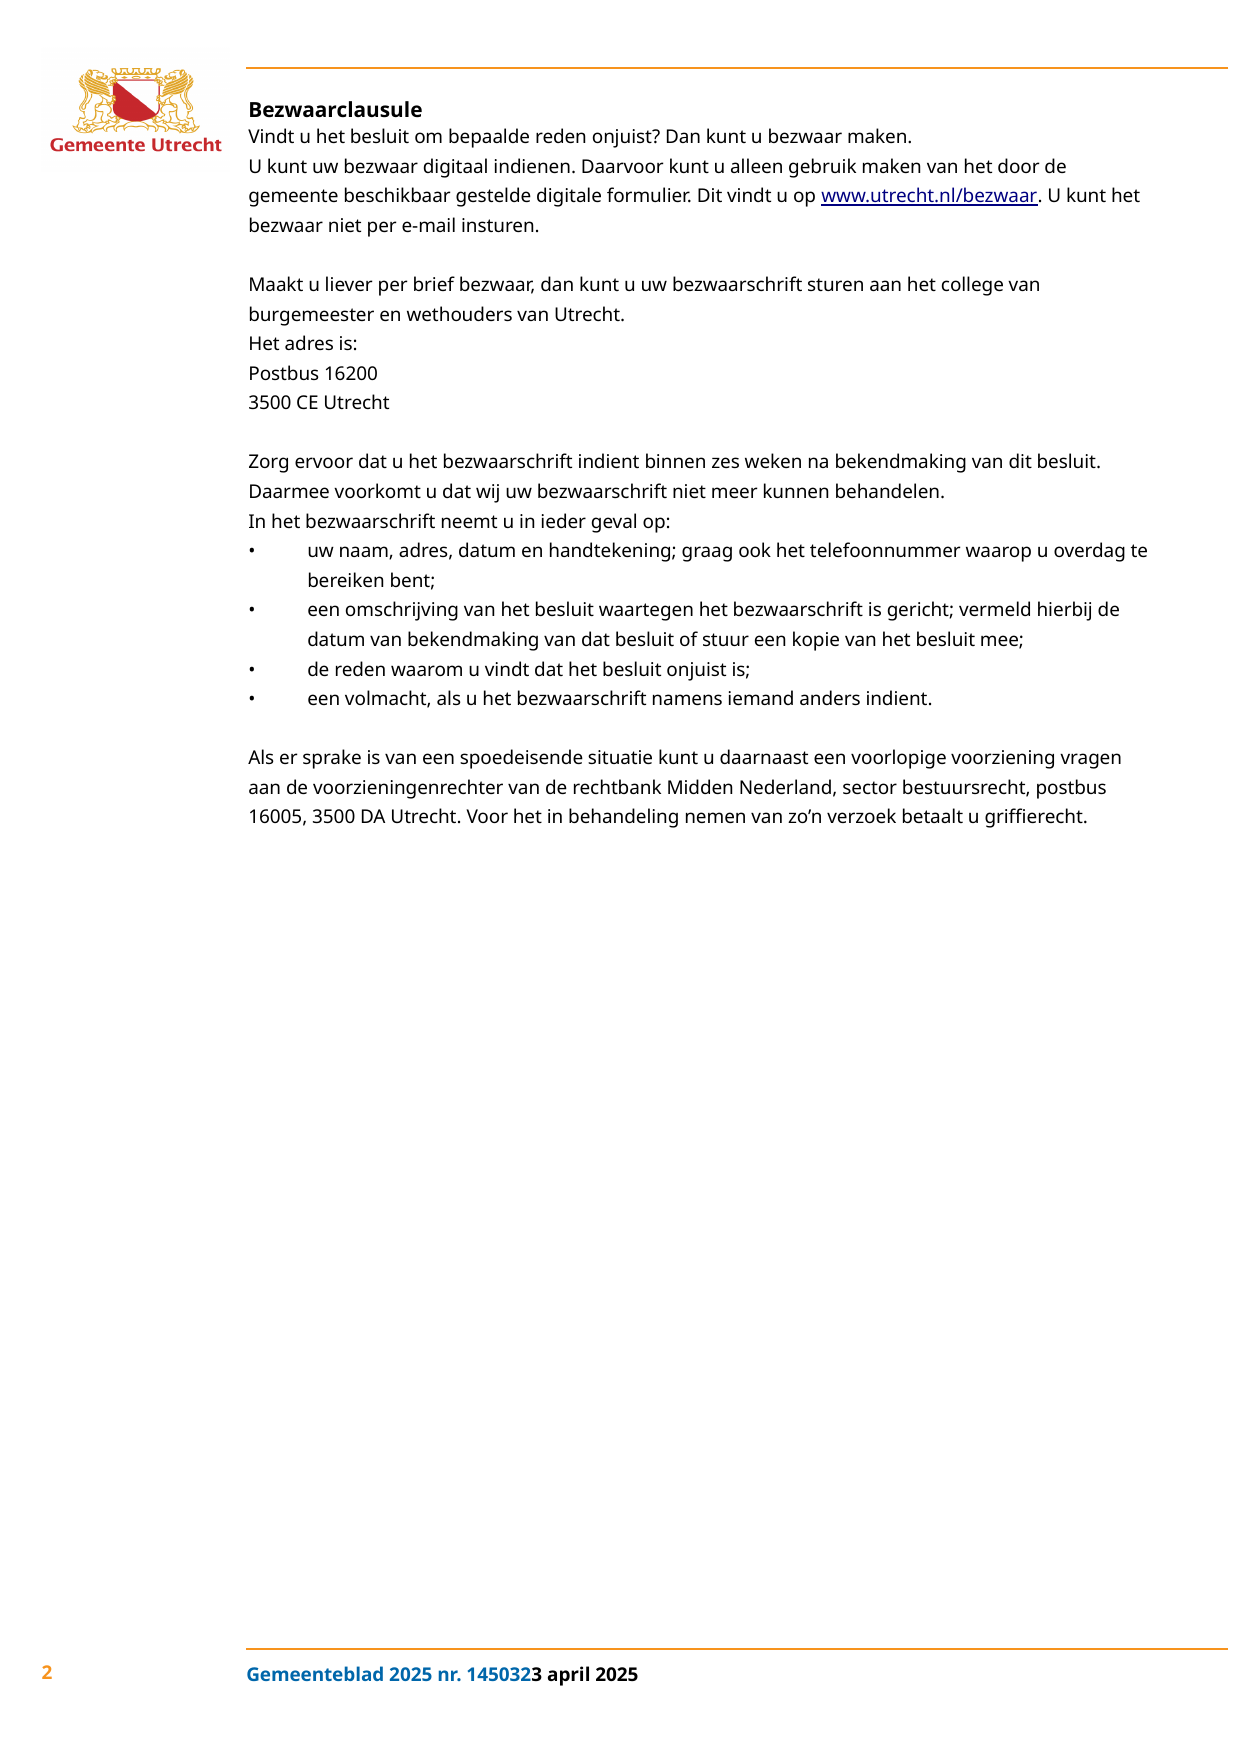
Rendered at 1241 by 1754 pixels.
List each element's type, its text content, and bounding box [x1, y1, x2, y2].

text 3500 CE Utrecht [248, 389, 1152, 415]
text In het bezwaarschrift neemt u in ieder geval op: [248, 508, 1152, 534]
list een volmacht, als u het bezwaarschrift namens iemand anders indient. [248, 685, 1152, 711]
list de reden waarom u vindt dat het besluit onjuist is; [248, 656, 1152, 682]
text Bezwaarclausule [248, 95, 1152, 123]
text Zorg ervoor dat u het bezwaarschrift indient binnen zes weken na bekendmaking van dit besluit. Daarmee voorkomt u dat wij uw bezwaarschrift niet meer kunnen behandelen. [248, 449, 1152, 504]
text Postbus 16200 [248, 360, 1152, 386]
text Het adres is: [248, 330, 1152, 356]
text U kunt uw bezwaar digitaal indienen. Daarvoor kunt u alleen gebruik maken van het door de gemeente beschikbaar gestelde digitale formulier. Dit vindt u op www.utrecht.nl/bezwaar. U kunt het bezwaar niet per e-mail insturen. [248, 153, 1152, 238]
list uw naam, adres, datum en handtekening; graag ook het telefoonnummer waarop u overdag te bereiken bent; [248, 537, 1152, 593]
text Vindt u het besluit om bepaalde reden onjuist? Dan kunt u bezwaar maken. [248, 123, 1152, 149]
text Maakt u liever per brief bezwaar, dan kunt u uw bezwaarschrift sturen aan het college van burgemeester en wethouders van Utrecht. [248, 271, 1152, 327]
picture [41, 47, 231, 172]
text Als er sprake is van een spoedeisende situatie kunt u daarnaast een voorlopige voorziening vragen aan de voorzieningenrechter van de rechtbank Midden Nederland, sector bestuursrecht, postbus 16005, 3500 DA Utrecht. Voor het in behandeling nemen van zo’n verzoek betaalt u griffierecht. [248, 744, 1152, 829]
list een omschrijving van het besluit waartegen het bezwaarschrift is gericht; vermeld hierbij de datum van bekendmaking van dat besluit of stuur een kopie van het besluit mee; [248, 597, 1152, 652]
